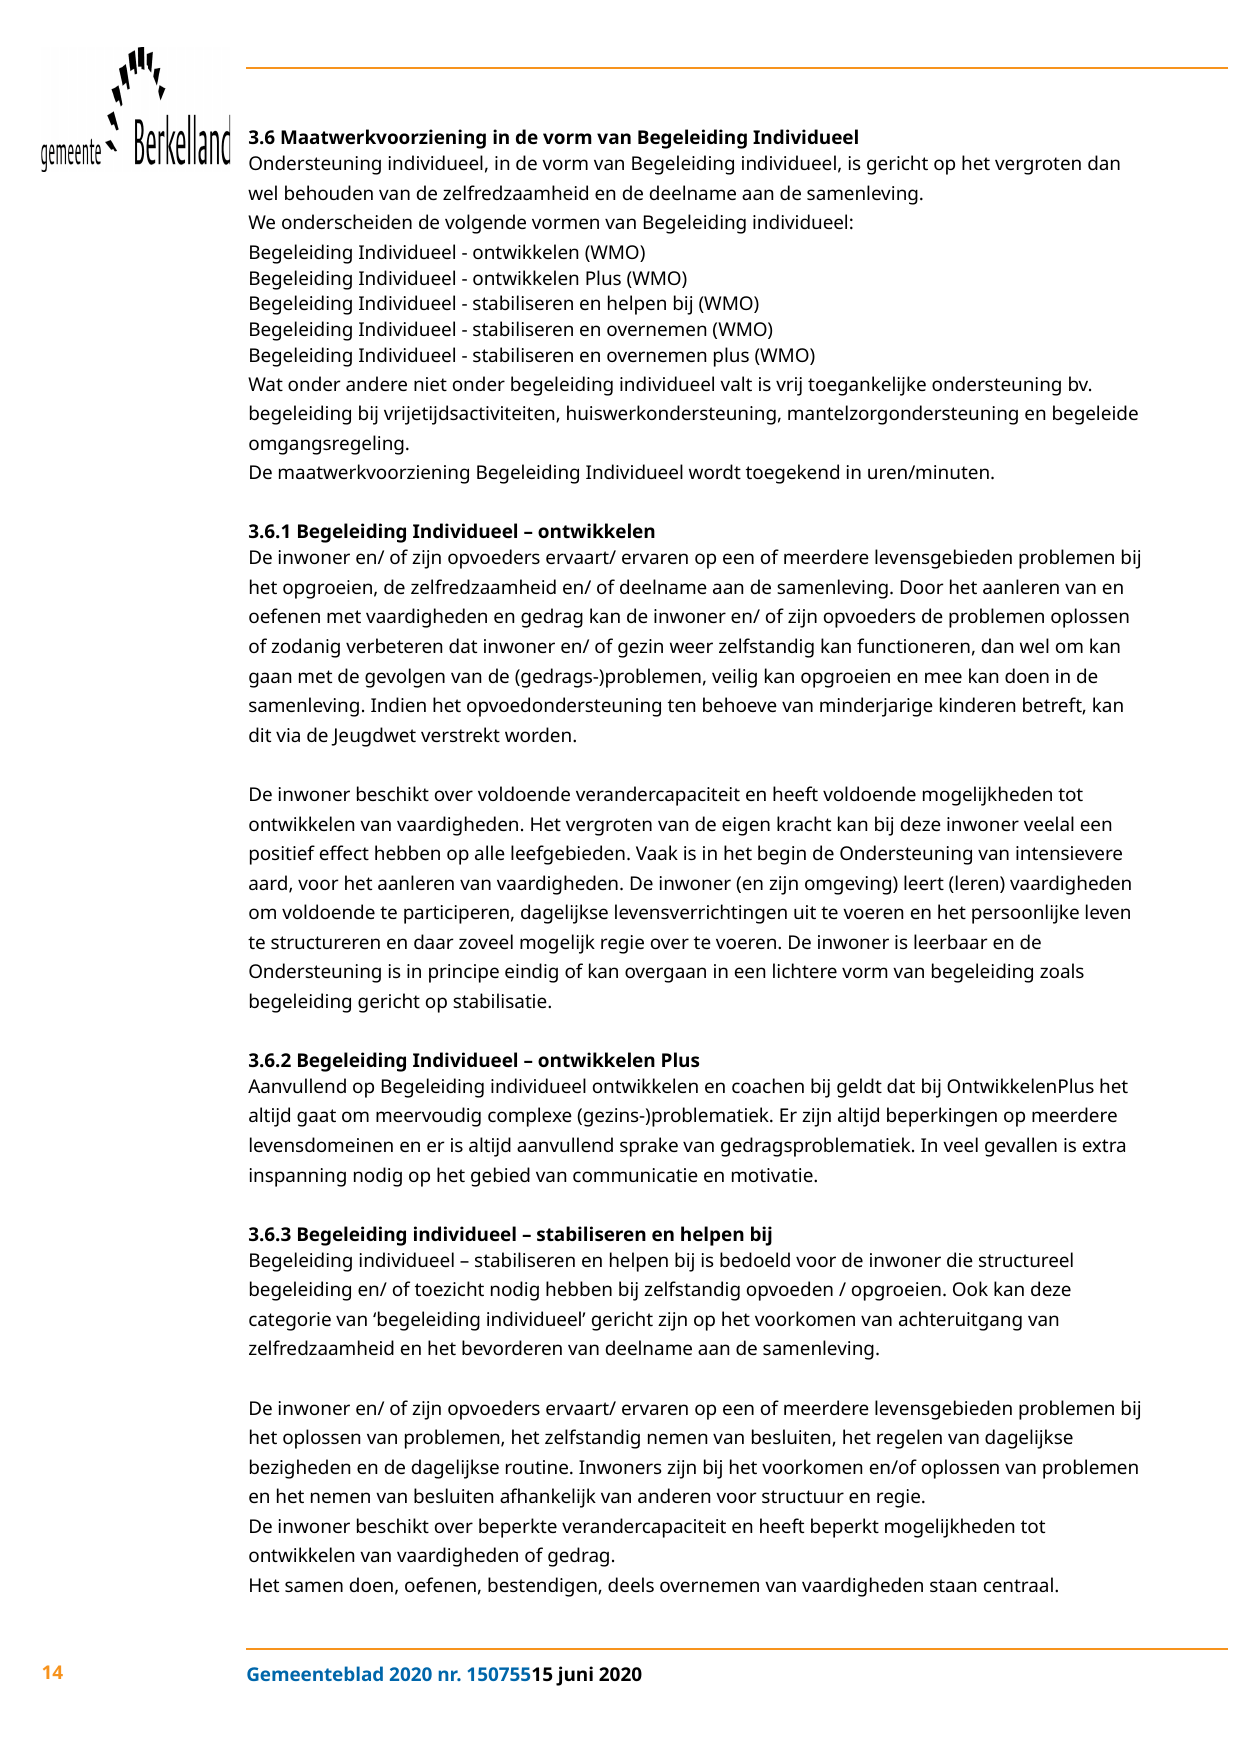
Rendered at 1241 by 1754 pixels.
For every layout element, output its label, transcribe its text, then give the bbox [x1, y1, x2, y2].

text Aanvullend op Begeleiding individueel ontwikkelen en coachen bij geldt dat bij OntwikkelenPlus het altijd gaat om meervoudig complexe (gezins-)problematiek. Er zijn altijd beperkingen op meerdere levensdomeinen en er is altijd aanvullend sprake van gedragsproblematiek. In veel gevallen is extra inspanning nodig op het gebied van communicatie en motivatie. [248, 1073, 1152, 1188]
text 3.6 Maatwerkvoorziening in de vorm van Begeleiding Individueel [248, 124, 1152, 150]
text 3.6.3 Begeleiding individueel – stabiliseren en helpen bij [248, 1221, 1152, 1247]
table_cell Begeleiding Individueel - stabiliseren en overnemen (WMO) [248, 316, 1152, 342]
table_cell Begeleiding Individueel - stabiliseren en overnemen plus (WMO) [248, 342, 1152, 368]
text De maatwerkvoorziening Begeleiding Individueel wordt toegekend in uren/minuten. [248, 459, 1152, 485]
table_cell Begeleiding Individueel - stabiliseren en helpen bij (WMO) [248, 290, 1152, 316]
text 3.6.1 Begeleiding Individueel – ontwikkelen [248, 519, 1152, 544]
table_header Begeleiding Individueel - ontwikkelen (WMO) [248, 239, 1152, 265]
table_cell Begeleiding Individueel - ontwikkelen Plus (WMO) [248, 265, 1152, 290]
text De inwoner beschikt over voldoende verandercapaciteit en heeft voldoende mogelijkheden tot ontwikkelen van vaardigheden. Het vergroten van de eigen kracht kan bij deze inwoner veelal een positief effect hebben op alle leefgebieden. Vaak is in het begin de Ondersteuning van intensievere aard, voor het aanleren van vaardigheden. De inwoner (en zijn omgeving) leert (leren) vaardigheden om voldoende te participeren, dagelijkse levensverrichtingen uit te voeren en het persoonlijke leven te structureren en daar zoveel mogelijk regie over te voeren. De inwoner is leerbaar en de Ondersteuning is in principe eindig of kan overgaan in een lichtere vorm van begeleiding zoals begeleiding gericht op stabilisatie. [248, 781, 1152, 1014]
text Het samen doen, oefenen, bestendigen, deels overnemen van vaardigheden staan centraal. [248, 1572, 1152, 1598]
text Begeleiding individueel – stabiliseren en helpen bij is bedoeld voor de inwoner die structureel begeleiding en/ of toezicht nodig hebben bij zelfstandig opvoeden / opgroeien. Ook kan deze categorie van ‘begeleiding individueel’ gericht zijn op het voorkomen van achteruitgang van zelfredzaamheid en het bevorderen van deelname aan de samenleving. [248, 1247, 1152, 1361]
text Wat onder andere niet onder begeleiding individueel valt is vrij toegankelijke ondersteuning bv. begeleiding bij vrijetijdsactiviteiten, huiswerkondersteuning, mantelzorgondersteuning en begeleide omgangsregeling. [248, 371, 1152, 456]
text De inwoner beschikt over beperkte verandercapaciteit en heeft beperkt mogelijkheden tot ontwikkelen van vaardigheden of gedrag. [248, 1513, 1152, 1568]
picture [41, 47, 231, 172]
text We onderscheiden de volgende vormen van Begeleiding individueel: [248, 209, 1152, 235]
text 3.6.2 Begeleiding Individueel – ontwikkelen Plus [248, 1047, 1152, 1073]
text De inwoner en/ of zijn opvoeders ervaart/ ervaren op een of meerdere levensgebieden problemen bij het oplossen van problemen, het zelfstandig nemen van besluiten, het regelen van dagelijkse bezigheden en de dagelijkse routine. Inwoners zijn bij het voorkomen en/of oplossen van problemen en het nemen van besluiten afhankelijk van anderen voor structuur en regie. [248, 1395, 1152, 1509]
text De inwoner en/ of zijn opvoeders ervaart/ ervaren op een of meerdere levensgebieden problemen bij het opgroeien, de zelfredzaamheid en/ of deelname aan de samenleving. Door het aanleren van en oefenen met vaardigheden en gedrag kan de inwoner en/ of zijn opvoeders de problemen oplossen of zodanig verbeteren dat inwoner en/ of gezin weer zelfstandig kan functioneren, dan wel om kan gaan met de gevolgen van de (gedrags-)problemen, veilig kan opgroeien en mee kan doen in de samenleving. Indien het opvoedondersteuning ten behoeve van minderjarige kinderen betreft, kan dit via de Jeugdwet verstrekt worden. [248, 544, 1152, 748]
text Ondersteuning individueel, in de vorm van Begeleiding individueel, is gericht op het vergroten dan wel behouden van de zelfredzaamheid en de deelname aan de samenleving. [248, 150, 1152, 205]
